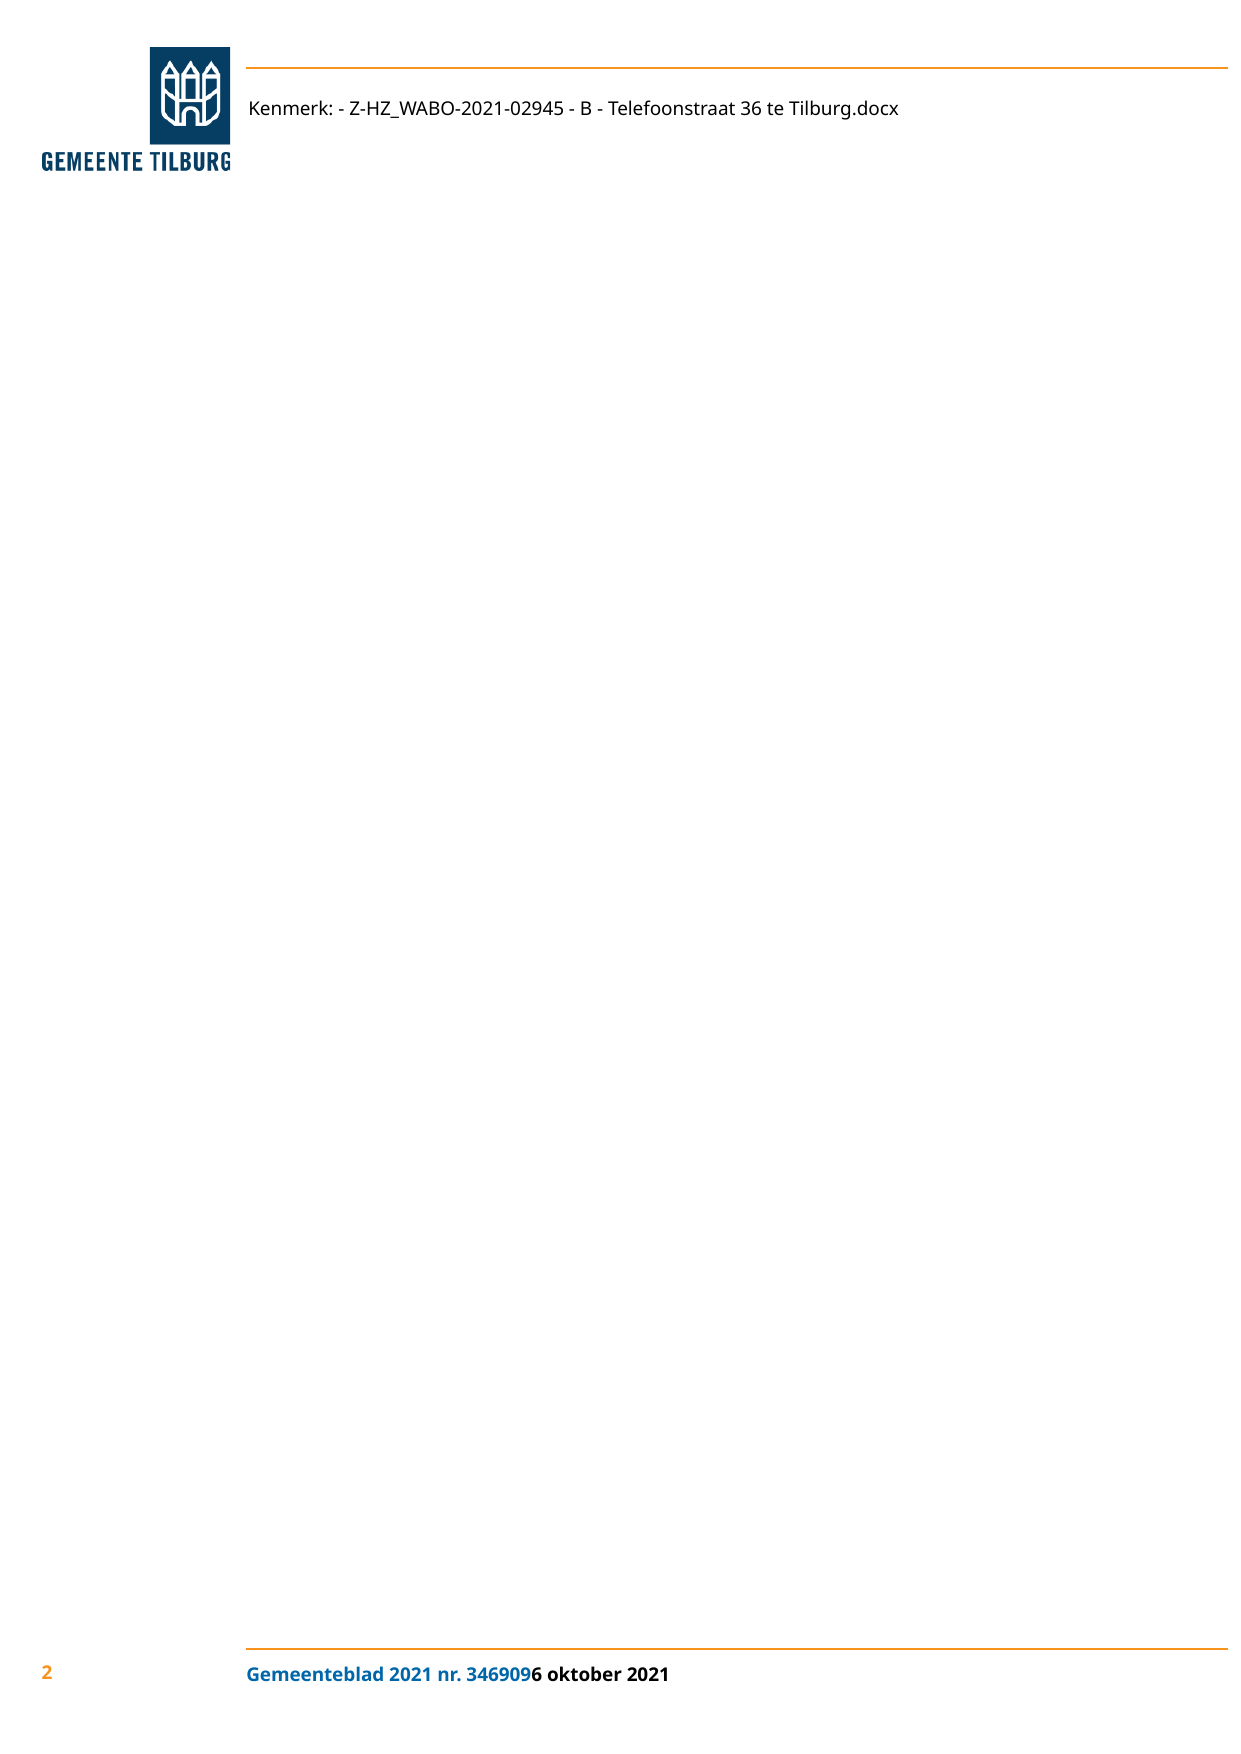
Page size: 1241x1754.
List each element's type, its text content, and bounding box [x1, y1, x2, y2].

picture [41, 47, 231, 172]
text Kenmerk: - Z-HZ_WABO-2021-02945 - B - Telefoonstraat 36 te Tilburg.docx [248, 95, 1152, 121]
